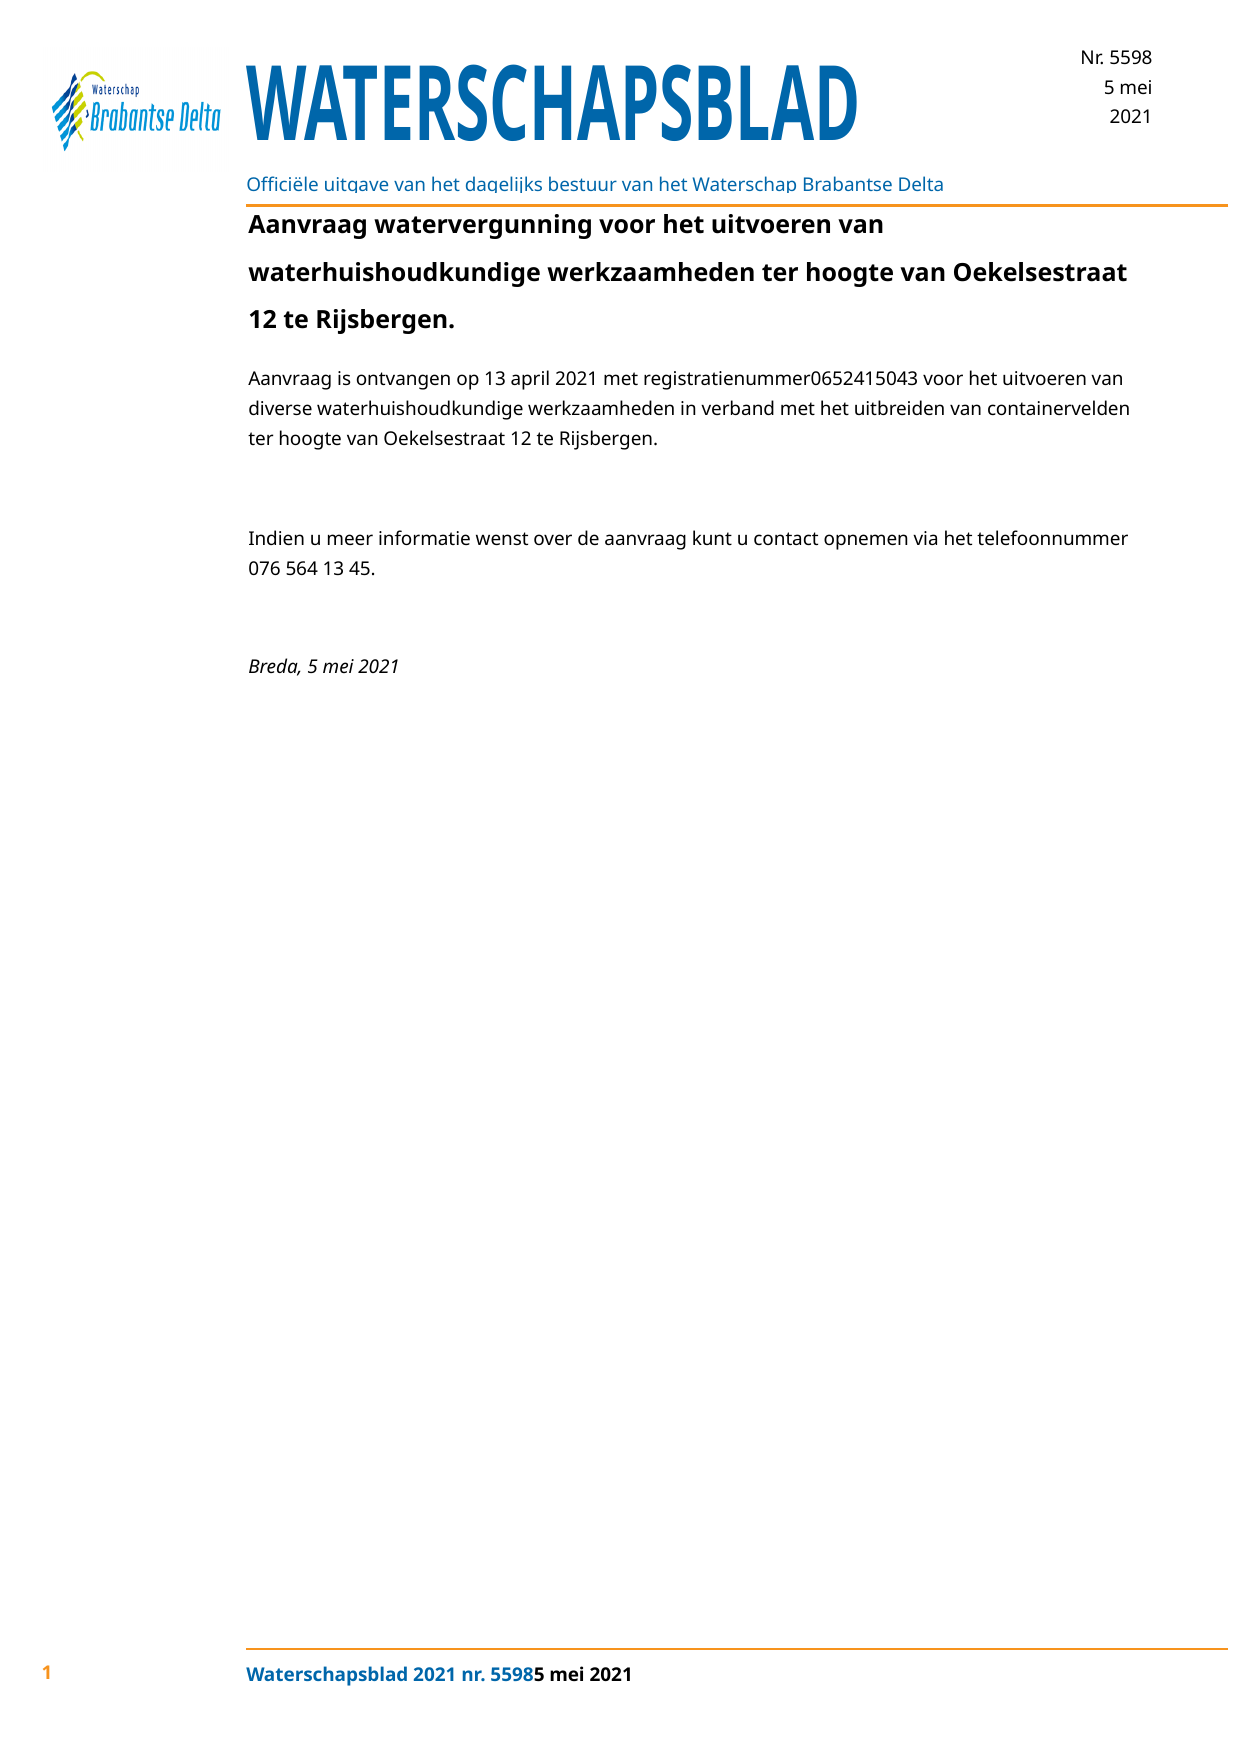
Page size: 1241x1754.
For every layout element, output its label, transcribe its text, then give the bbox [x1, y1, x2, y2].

text Breda, 5 mei 2021 [248, 653, 1152, 679]
text Aanvraag is ontvangen op 13 april 2021 met registratienummer0652415043 voor het uitvoeren van diverse waterhuishoudkundige werkzaamheden in verband met het uitbreiden van containervelden ter hoogte van Oekelsestraat 12 te Rijsbergen. [248, 366, 1152, 450]
text Aanvraag watervergunning voor het uitvoeren van waterhuishoudkundige werkzaamheden ter hoogte van Oekelsestraat 12 te Rijsbergen. [248, 207, 1152, 336]
text Indien u meer informatie wenst over de aanvraag kunt u contact opnemen via het telefoonnummer 076 564 13 45. [248, 526, 1152, 581]
picture [41, 47, 231, 172]
